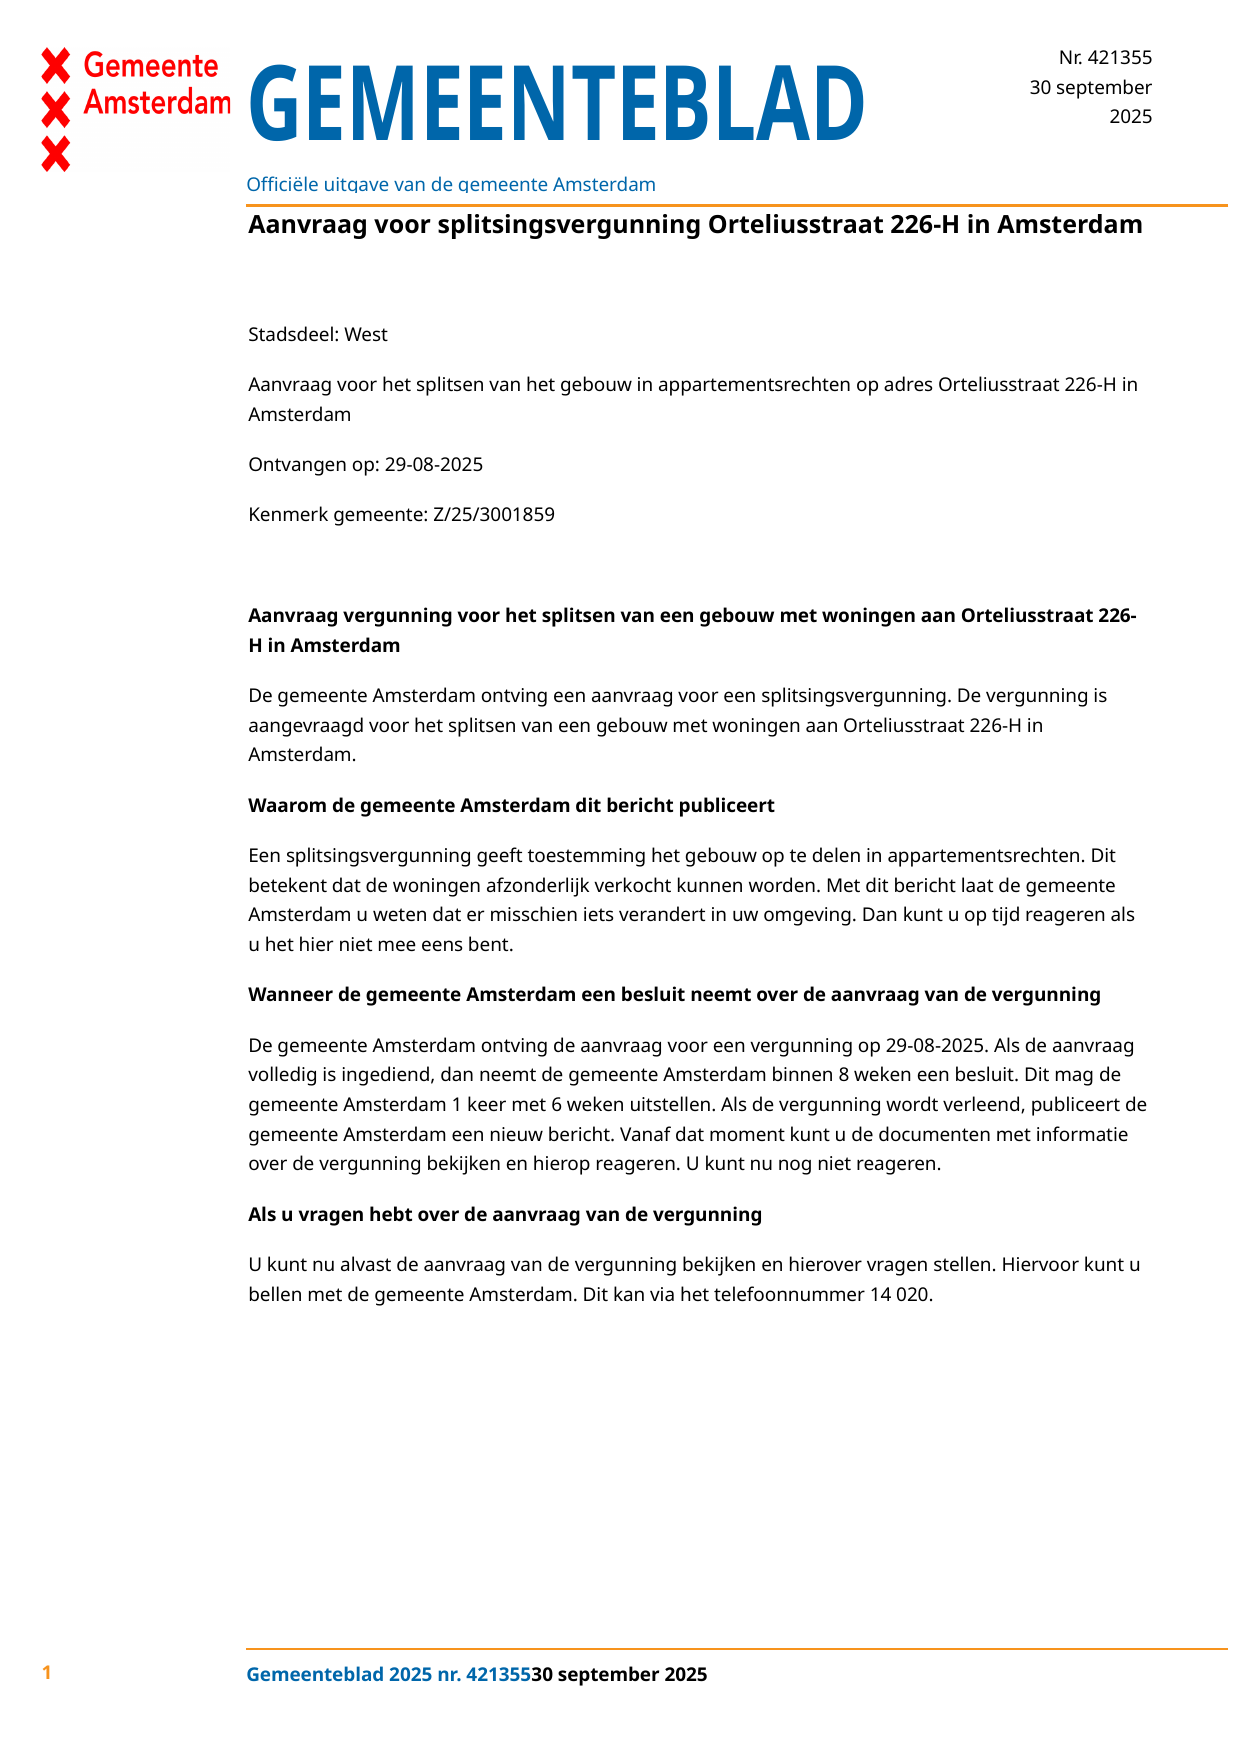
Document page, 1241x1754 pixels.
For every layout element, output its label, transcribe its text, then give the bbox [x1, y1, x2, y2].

text Als u vragen hebt over de aanvraag van de vergunning [248, 1201, 1152, 1226]
text Wanneer de gemeente Amsterdam een besluit neemt over de aanvraag van de vergunning [248, 982, 1152, 1007]
text Waarom de gemeente Amsterdam dit bericht publiceert [248, 792, 1152, 818]
text Ontvangen op: 29-08-2025 [248, 451, 1152, 477]
text Een splitsingsvergunning geeft toestemming het gebouw op te delen in appartementsrechten. Dit betekent dat de woningen afzonderlijk verkocht kunnen worden. Met dit bericht laat de gemeente Amsterdam u weten dat er misschien iets verandert in uw omgeving. Dan kunt u op tijd reageren als u het hier niet mee eens bent. [248, 842, 1152, 957]
text U kunt nu alvast de aanvraag van de vergunning bekijken en hierover vragen stellen. Hiervoor kunt u bellen met de gemeente Amsterdam. Dit kan via het telefoonnummer 14 020. [248, 1251, 1152, 1306]
text Aanvraag voor het splitsen van het gebouw in appartementsrechten op adres Orteliusstraat 226-H in Amsterdam [248, 371, 1152, 426]
text Stadsdeel: West [248, 321, 1152, 346]
text Kenmerk gemeente: Z/25/3001859 [248, 502, 1152, 527]
text De gemeente Amsterdam ontving de aanvraag voor een vergunning op 29-08-2025. Als de aanvraag volledig is ingediend, dan neemt de gemeente Amsterdam binnen 8 weken een besluit. Dit mag de gemeente Amsterdam 1 keer met 6 weken uitstellen. Als de vergunning wordt verleend, publiceert de gemeente Amsterdam een nieuw bericht. Vanaf dat moment kunt u de documenten met informatie over de vergunning bekijken en hierop reageren. U kunt nu nog niet reageren. [248, 1032, 1152, 1176]
text De gemeente Amsterdam ontving een aanvraag voor een splitsingsvergunning. De vergunning is aangevraagd voor het splitsen van een gebouw met woningen aan Orteliusstraat 226-H in Amsterdam. [248, 682, 1152, 767]
text Aanvraag vergunning voor het splitsen van een gebouw met woningen aan Orteliusstraat 226-H in Amsterdam [248, 602, 1152, 658]
picture [41, 47, 231, 172]
text Aanvraag voor splitsingsvergunning Orteliusstraat 226-H in Amsterdam [248, 207, 1152, 241]
